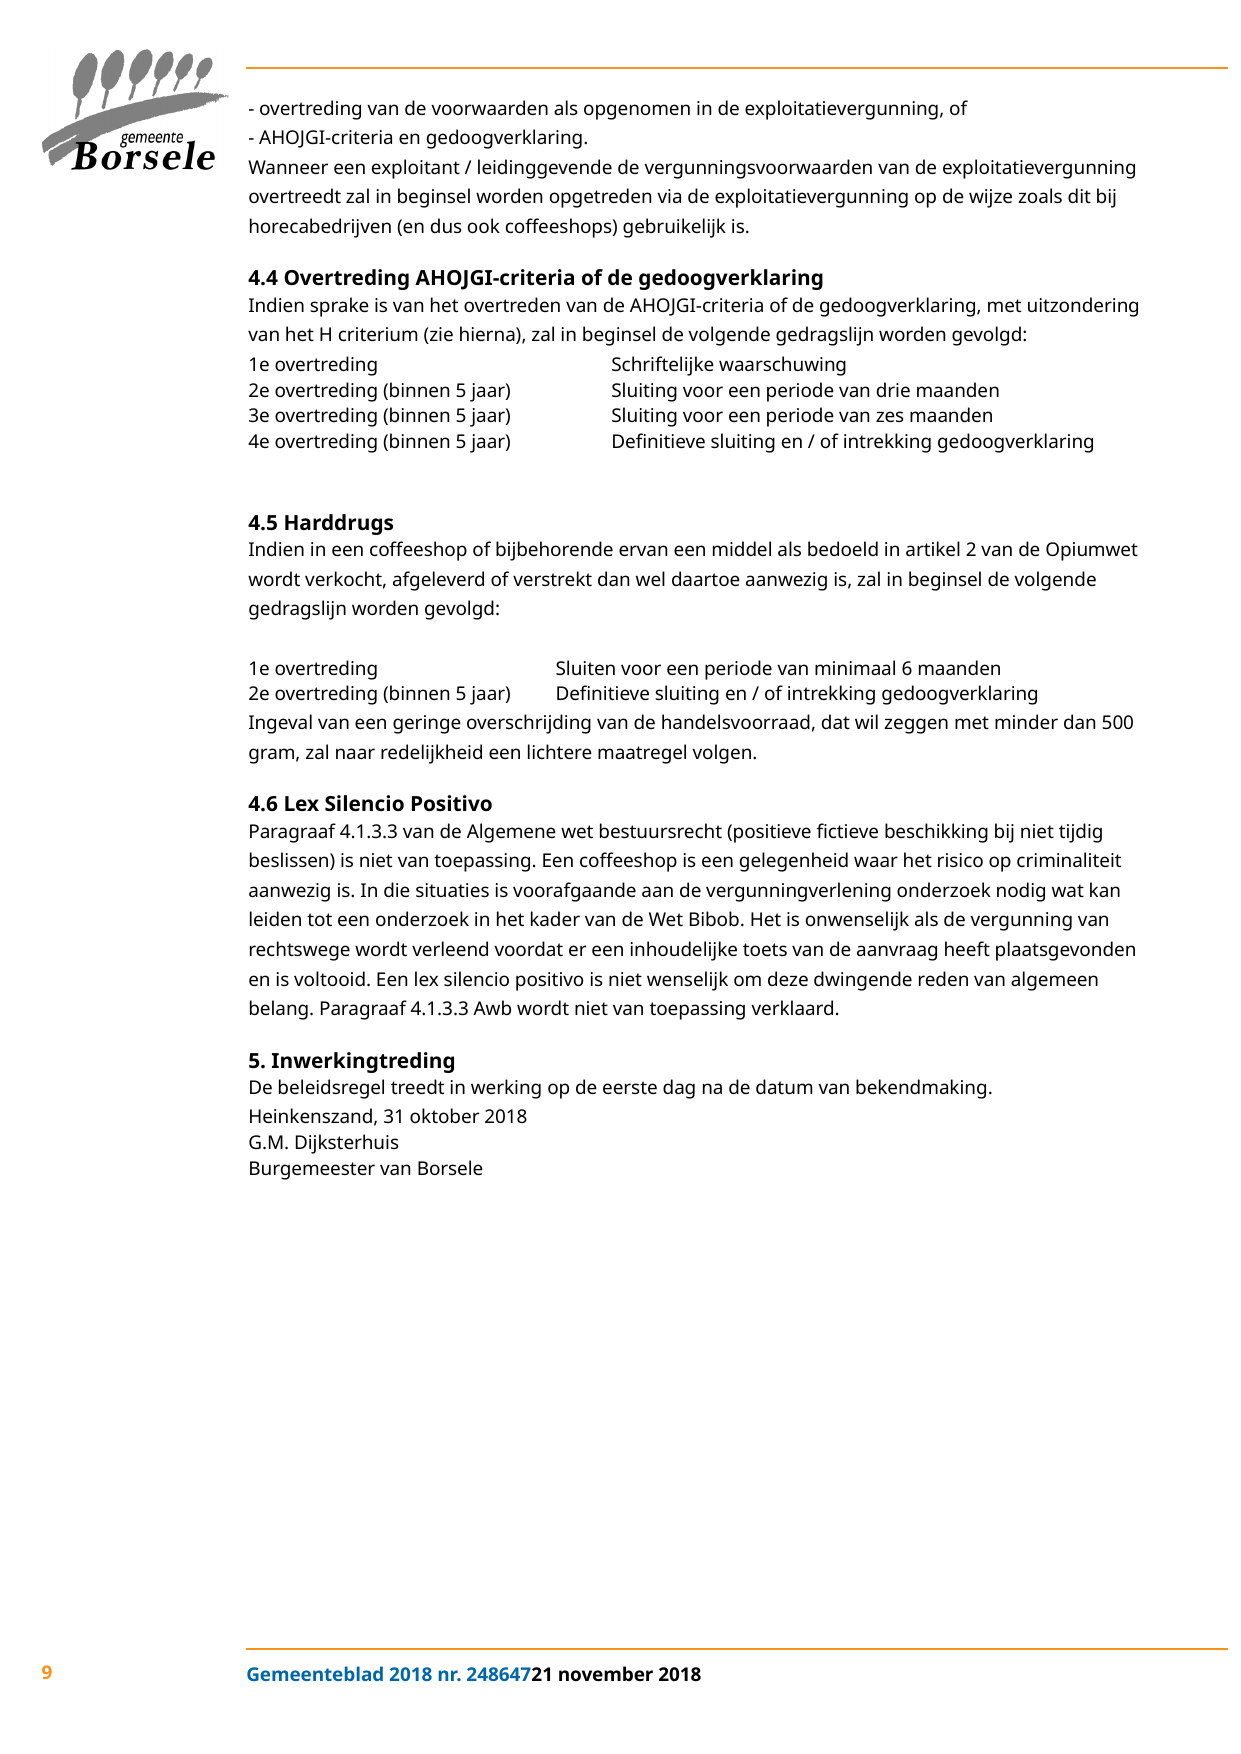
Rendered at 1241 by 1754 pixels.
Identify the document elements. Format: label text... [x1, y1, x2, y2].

table_cell 2e overtreding (binnen 5 jaar) [248, 680, 555, 706]
text 4.4 Overtreding AHOJGI-criteria of de gedoogverklaring [248, 263, 1152, 292]
table_cell 3e overtreding (binnen 5 jaar) [248, 403, 611, 428]
text G.M. Dijksterhuis [248, 1129, 1152, 1155]
table_cell Sluiting voor een periode van drie maanden [611, 377, 1152, 403]
table_header Sluiten voor een periode van minimaal 6 maanden [555, 655, 1152, 680]
table_cell 4e overtreding (binnen 5 jaar) [248, 429, 611, 454]
table_header Schriftelijke waarschuwing [611, 351, 1152, 377]
text - AHOJGI-criteria en gedoogverklaring. [248, 124, 1152, 150]
text Indien in een coffeeshop of bijbehorende ervan een middel als bedoeld in artikel 2 van de Opiumwet wordt verkocht, afgeleverd of verstrekt dan wel daartoe aanwezig is, zal in beginsel de volgende gedragslijn worden gevolgd: [248, 536, 1152, 621]
table_cell Sluiting voor een periode van zes maanden [611, 403, 1152, 428]
text 4.6 Lex Silencio Positivo [248, 789, 1152, 818]
text Heinkenszand, 31 oktober 2018 [248, 1104, 1152, 1129]
text 4.5 Harddrugs [248, 508, 1152, 536]
text - overtreding van de voorwaarden als opgenomen in de exploitatievergunning, of [248, 95, 1152, 121]
table_header 1e overtreding [248, 351, 611, 377]
text Ingeval van een geringe overschrijding van de handelsvoorraad, dat wil zeggen met minder dan 500 gram, zal naar redelijkheid een lichtere maatregel volgen. [248, 709, 1152, 765]
text De beleidsregel treedt in werking op de eerste dag na de datum van bekendmaking. [248, 1074, 1152, 1100]
table_cell 2e overtreding (binnen 5 jaar) [248, 377, 611, 403]
text Burgemeester van Borsele [248, 1155, 1152, 1181]
text Paragraaf 4.1.3.3 van de Algemene wet bestuursrecht (positieve fictieve beschikking bij niet tijdig beslissen) is niet van toepassing. Een coffeeshop is een gelegenheid waar het risico op criminaliteit aanwezig is. In die situaties is voorafgaande aan de vergunningverlening onderzoek nodig wat kan leiden tot een onderzoek in het kader van de Wet Bibob. Het is onwenselijk als de vergunning van rechtswege wordt verleend voordat er een inhoudelijke toets van de aanvraag heeft plaatsgevonden en is voltooid. Een lex silencio positivo is niet wenselijk om deze dwingende reden van algemeen belang. Paragraaf 4.1.3.3 Awb wordt niet van toepassing verklaard. [248, 818, 1152, 1021]
picture [41, 47, 231, 172]
text 5. Inwerkingtreding [248, 1046, 1152, 1074]
table_cell Definitieve sluiting en / of intrekking gedoogverklaring [555, 680, 1152, 706]
table_header 1e overtreding [248, 655, 555, 680]
table_cell Definitieve sluiting en / of intrekking gedoogverklaring [611, 429, 1152, 454]
text Wanneer een exploitant / leidinggevende de vergunningsvoorwaarden van de exploitatievergunning overtreedt zal in beginsel worden opgetreden via de exploitatievergunning op de wijze zoals dit bij horecabedrijven (en dus ook coffeeshops) gebruikelijk is. [248, 154, 1152, 239]
text Indien sprake is van het overtreden van de AHOJGI-criteria of de gedoogverklaring, met uitzondering van het H criterium (zie hierna), zal in beginsel de volgende gedragslijn worden gevolgd: [248, 292, 1152, 347]
